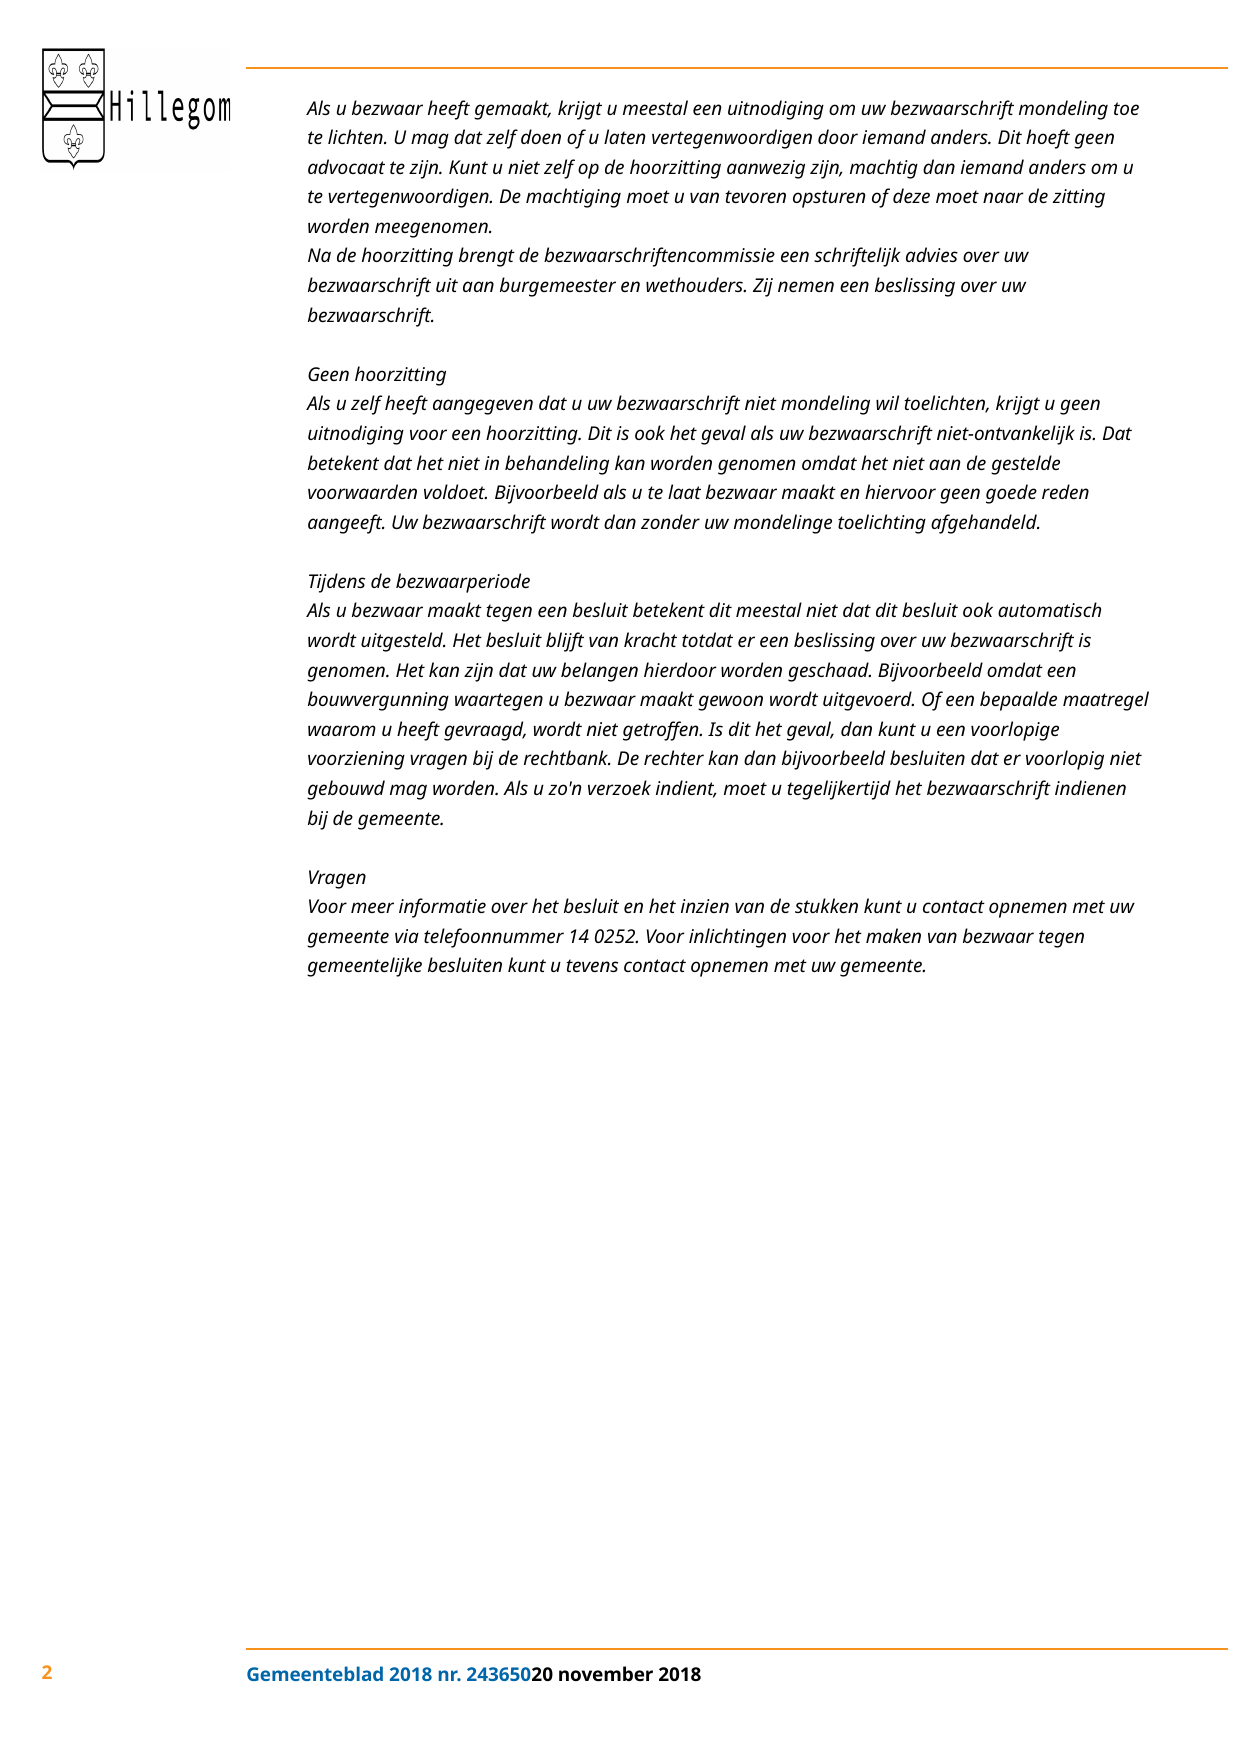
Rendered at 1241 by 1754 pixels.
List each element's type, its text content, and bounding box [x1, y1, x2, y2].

list Geen hoorzitting [248, 361, 1152, 387]
list Als u zelf heeft aangegeven dat u uw bezwaarschrift niet mondeling wil toelichten, krijgt u geen uitnodiging voor een hoorzitting. Dit is ook het geval als uw bezwaarschrift niet-ontvankelijk is. Dat betekent dat het niet in behandeling kan worden genomen omdat het niet aan de gestelde voorwaarden voldoet. Bijvoorbeeld als u te laat bezwaar maakt en hiervoor geen goede reden aangeeft. Uw bezwaarschrift wordt dan zonder uw mondelinge toelichting afgehandeld. [248, 391, 1152, 535]
list Als u bezwaar heeft gemaakt, krijgt u meestal een uitnodiging om uw bezwaarschrift mondeling toe te lichten. U mag dat zelf doen of u laten vertegenwoordigen door iemand anders. Dit hoeft geen advocaat te zijn. Kunt u niet zelf op de hoorzitting aanwezig zijn, machtig dan iemand anders om u te vertegenwoordigen. De machtiging moet u van tevoren opsturen of deze moet naar de zitting worden meegenomen. [248, 95, 1152, 239]
picture [41, 47, 231, 172]
list Na de hoorzitting brengt de bezwaarschriftencommissie een schriftelijk advies over uw bezwaarschrift uit aan burgemeester en wethouders. Zij nemen een beslissing over uw bezwaarschrift. [248, 243, 1152, 328]
list Vragen [248, 864, 1152, 890]
list Als u bezwaar maakt tegen een besluit betekent dit meestal niet dat dit besluit ook automatisch wordt uitgesteld. Het besluit blijft van kracht totdat er een beslissing over uw bezwaarschrift is genomen. Het kan zijn dat uw belangen hierdoor worden geschaad. Bijvoorbeeld omdat een bouwvergunning waartegen u bezwaar maakt gewoon wordt uitgevoerd. Of een bepaalde maatregel waarom u heeft gevraagd, wordt niet getroffen. Is dit het geval, dan kunt u een voorlopige voorziening vragen bij de rechtbank. De rechter kan dan bijvoorbeeld besluiten dat er voorlopig niet gebouwd mag worden. Als u zo'n verzoek indient, moet u tegelijkertijd het bezwaarschrift indienen bij de gemeente. [248, 598, 1152, 831]
list Tijdens de bezwaarperiode [248, 568, 1152, 594]
list Voor meer informatie over het besluit en het inzien van de stukken kunt u contact opnemen met uw gemeente via telefoonnummer 14 0252. Voor inlichtingen voor het maken van bezwaar tegen gemeentelijke besluiten kunt u tevens contact opnemen met uw gemeente. [248, 893, 1152, 978]
